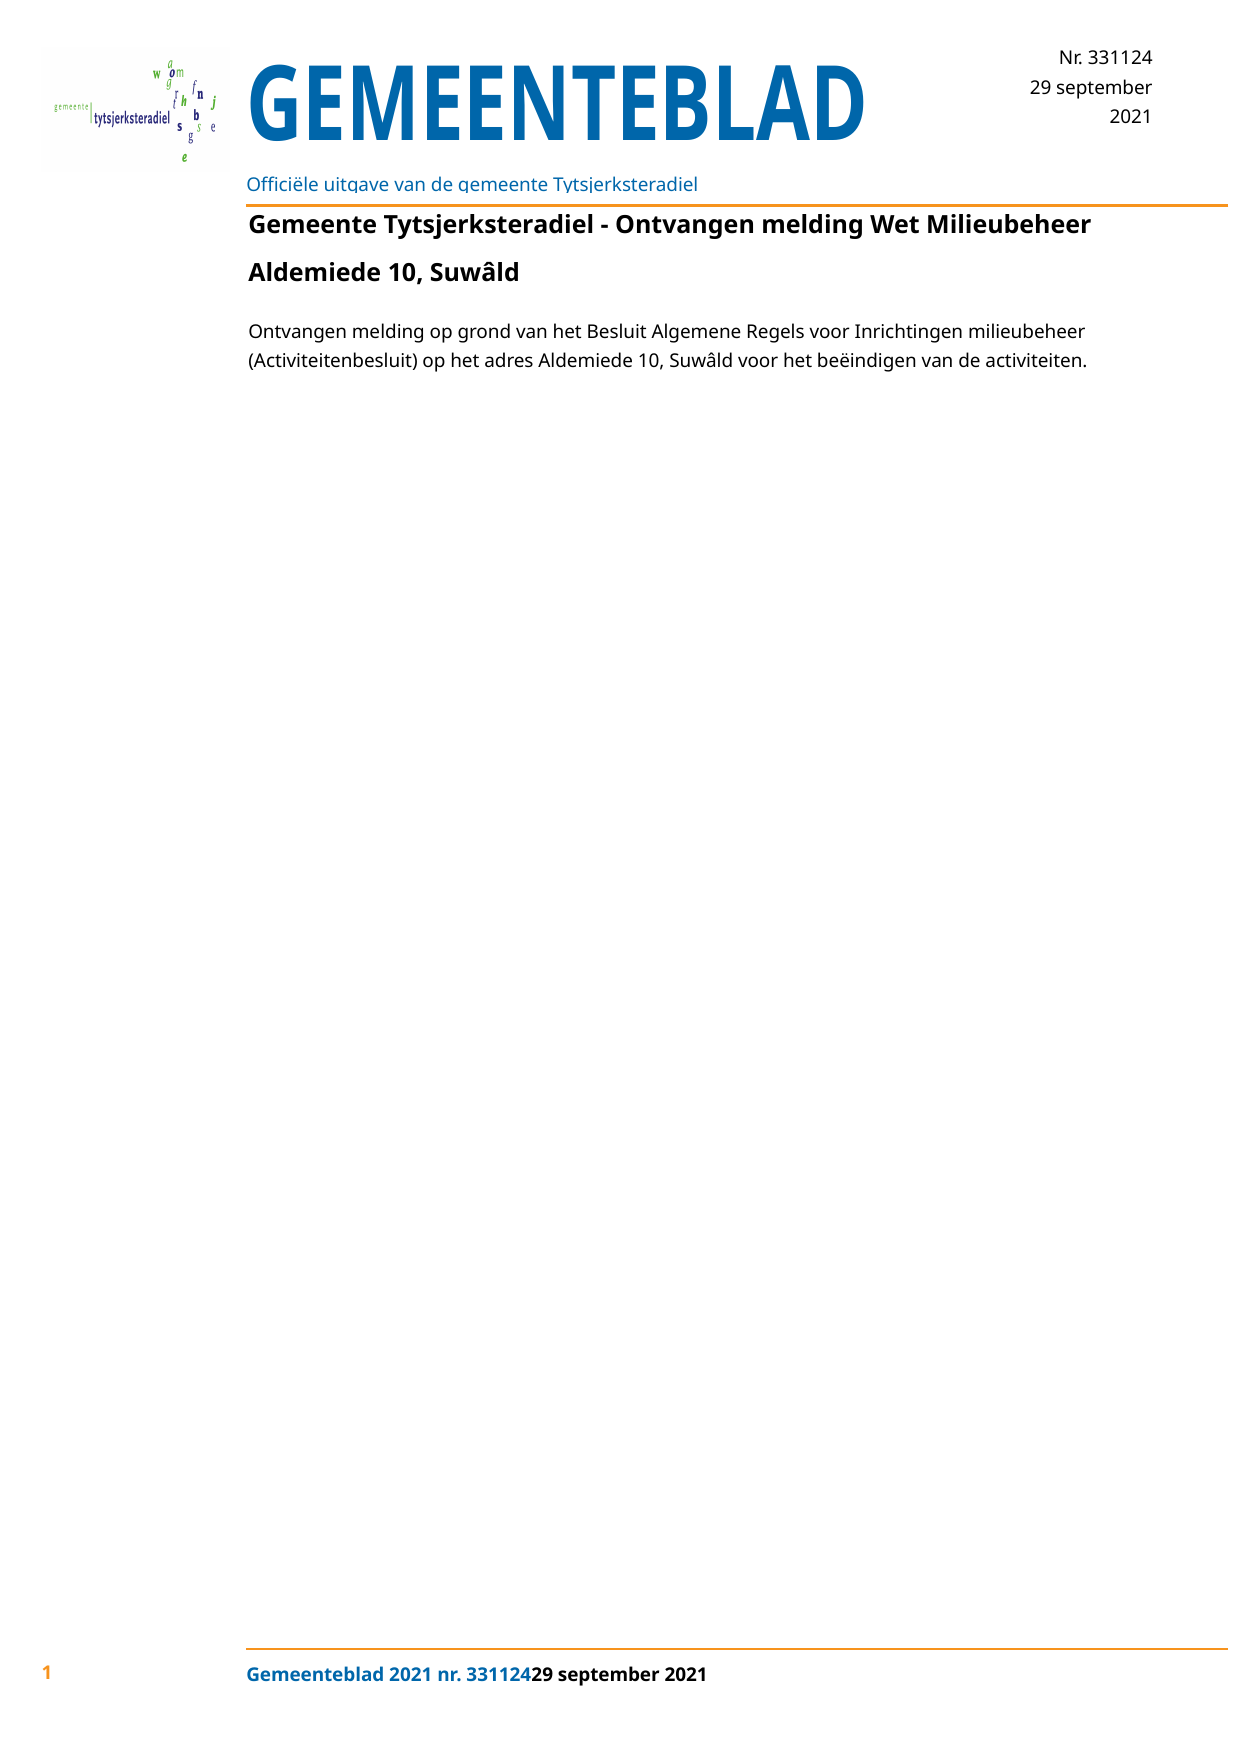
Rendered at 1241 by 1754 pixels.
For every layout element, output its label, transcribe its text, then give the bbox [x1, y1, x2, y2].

text Gemeente Tytsjerksteradiel - Ontvangen melding Wet Milieubeheer Aldemiede 10, Suwâld [248, 207, 1152, 288]
picture [41, 47, 231, 172]
text Ontvangen melding op grond van het Besluit Algemene Regels voor Inrichtingen milieubeheer (Activiteitenbesluit) op het adres Aldemiede 10, Suwâld voor het beëindigen van de activiteiten. [248, 318, 1152, 373]
